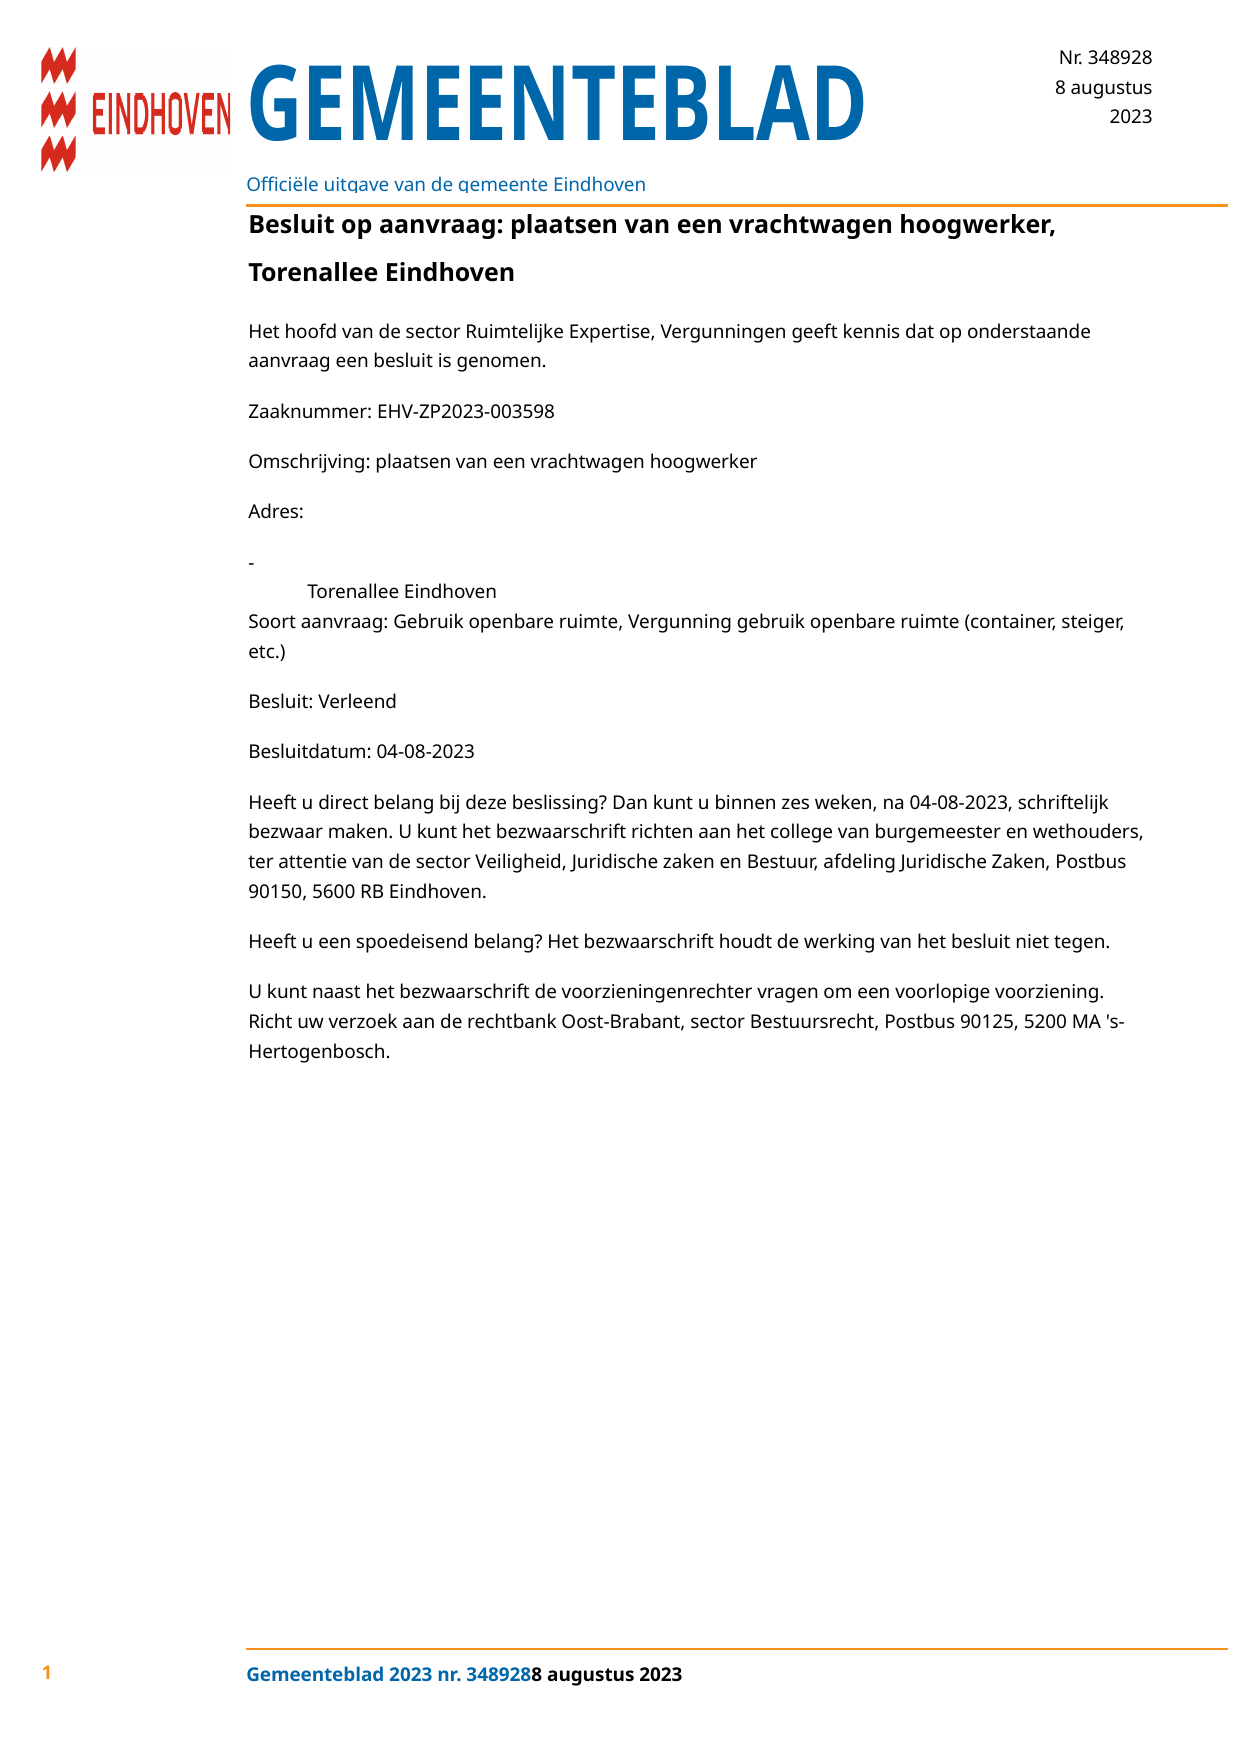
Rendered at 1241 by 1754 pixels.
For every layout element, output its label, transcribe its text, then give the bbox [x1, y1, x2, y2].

text Heeft u direct belang bij deze beslissing? Dan kunt u binnen zes weken, na 04-08-2023, schriftelijk bezwaar maken. U kunt het bezwaarschrift richten aan het college van burgemeester en wethouders, ter attentie van de sector Veiligheid, Juridische zaken en Bestuur, afdeling Juridische Zaken, Postbus 90150, 5600 RB Eindhoven. [248, 789, 1152, 904]
picture [41, 47, 231, 172]
list Torenallee Eindhoven [248, 579, 1152, 604]
text Omschrijving: plaatsen van een vrachtwagen hoogwerker [248, 448, 1152, 474]
text Adres: [248, 499, 1152, 524]
text Besluit op aanvraag: plaatsen van een vrachtwagen hoogwerker, Torenallee Eindhoven [248, 207, 1152, 288]
text Besluit: Verleend [248, 688, 1152, 714]
text Heeft u een spoedeisend belang? Het bezwaarschrift houdt de werking van het besluit niet tegen. [248, 928, 1152, 954]
text Zaaknummer: EHV-ZP2023-003598 [248, 398, 1152, 424]
text Besluitdatum: 04-08-2023 [248, 739, 1152, 764]
text Het hoofd van de sector Ruimtelijke Expertise, Vergunningen geeft kennis dat op onderstaande aanvraag een besluit is genomen. [248, 318, 1152, 373]
text Soort aanvraag: Gebruik openbare ruimte, Vergunning gebruik openbare ruimte (container, steiger, etc.) [248, 608, 1152, 664]
text U kunt naast het bezwaarschrift de voorzieningenrechter vragen om een voorlopige voorziening. Richt uw verzoek aan de rechtbank Oost-Brabant, sector Bestuursrecht, Postbus 90125, 5200 MA 's-Hertogenbosch. [248, 979, 1152, 1064]
